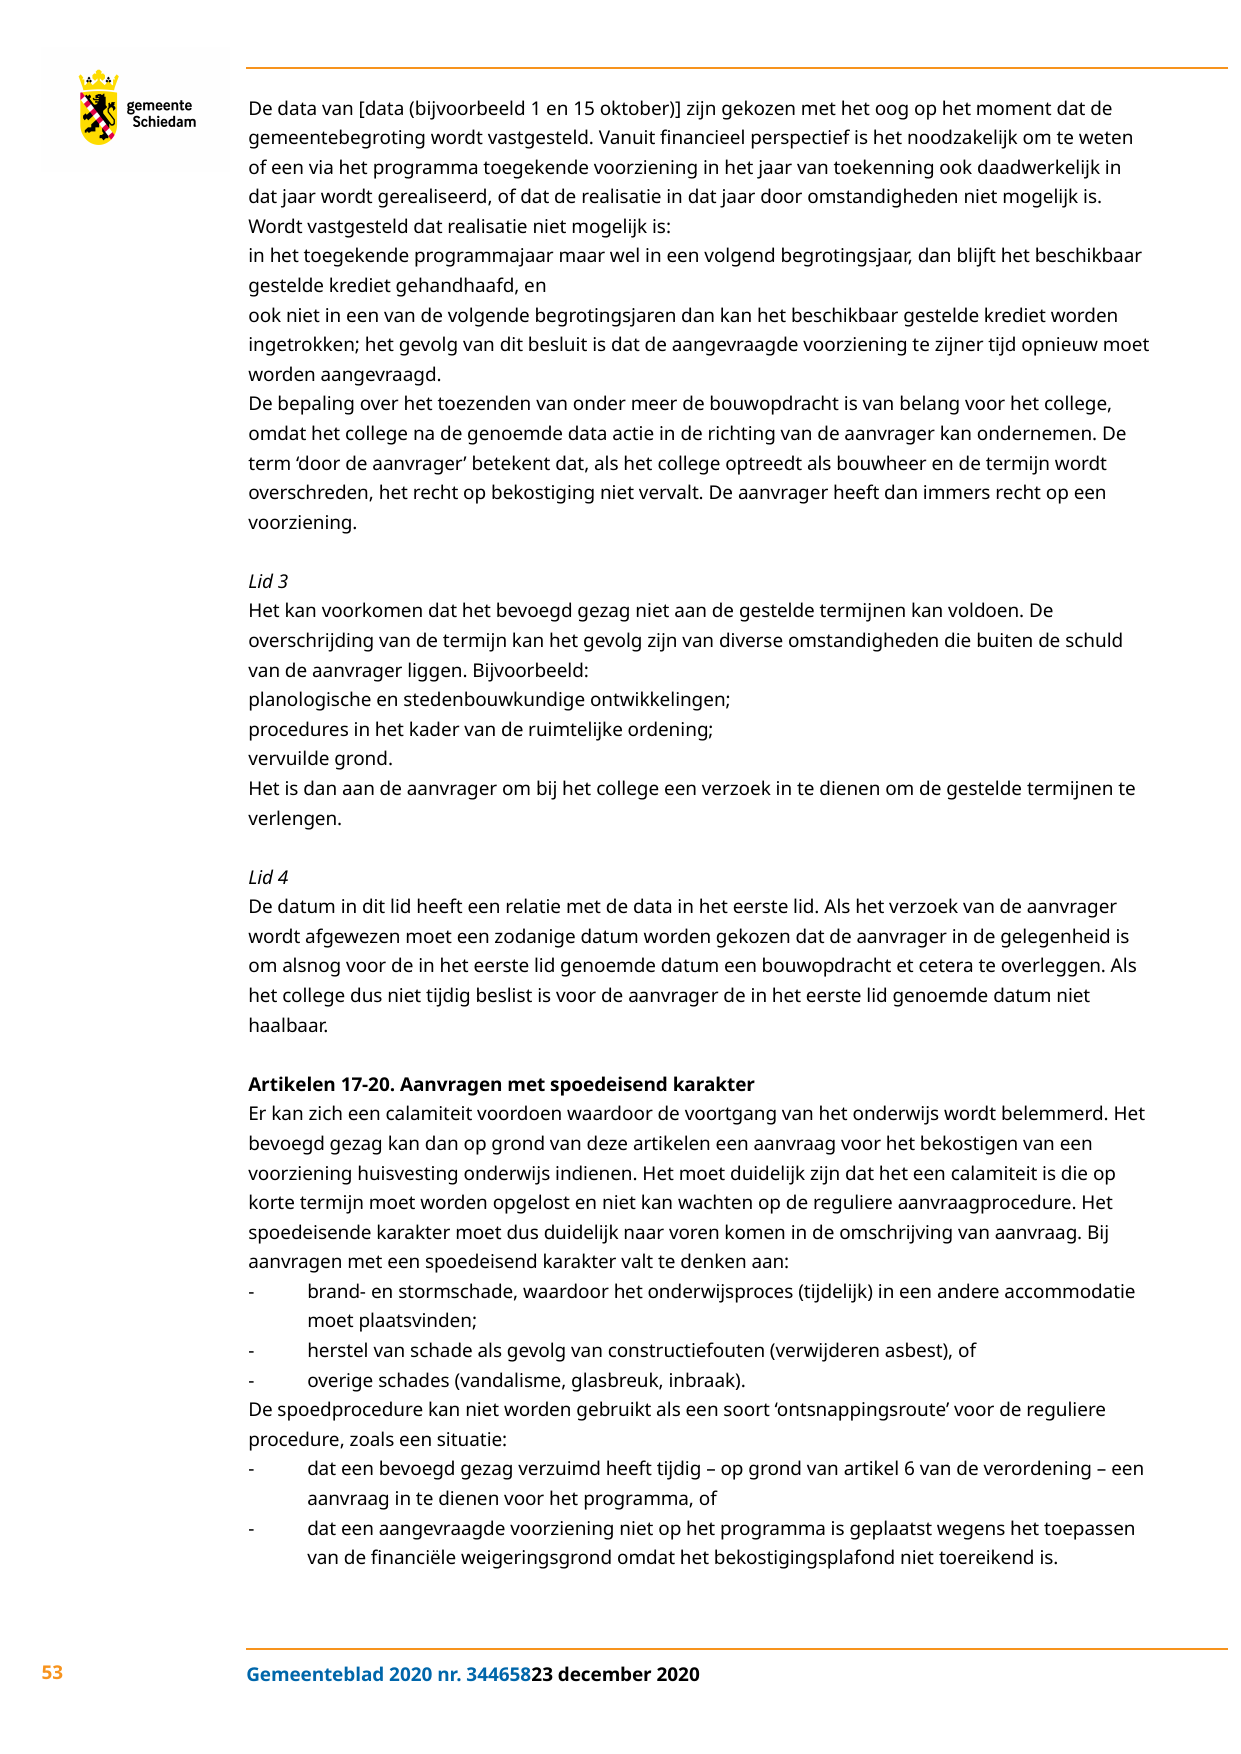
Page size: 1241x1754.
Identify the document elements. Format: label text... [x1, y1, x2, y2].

picture [41, 47, 231, 172]
text planologische en stedenbouwkundige ontwikkelingen; [248, 686, 1152, 712]
text ook niet in een van de volgende begrotingsjaren dan kan het beschikbaar gestelde krediet worden ingetrokken; het gevolg van dit besluit is dat de aangevraagde voorziening te zijner tijd opnieuw moet worden aangevraagd. [248, 302, 1152, 387]
list herstel van schade als gevolg van constructiefouten (verwijderen asbest), of [248, 1337, 1152, 1363]
list dat een bevoegd gezag verzuimd heeft tijdig – op grond van artikel 6 van de verordening – een aanvraag in te dienen voor het programma, of [248, 1456, 1152, 1511]
text Lid 4 [248, 864, 1152, 890]
text in het toegekende programmajaar maar wel in een volgend begrotingsjaar, dan blijft het beschikbaar gestelde krediet gehandhaafd, en [248, 243, 1152, 298]
text Artikelen 17-20. Aanvragen met spoedeisend karakter [248, 1071, 1152, 1097]
text De spoedprocedure kan niet worden gebruikt als een soort ‘ontsnappingsroute’ voor de reguliere procedure, zoals een situatie: [248, 1396, 1152, 1452]
text Het is dan aan de aanvrager om bij het college een verzoek in te dienen om de gestelde termijnen te verlengen. [248, 775, 1152, 831]
text Lid 3 [248, 568, 1152, 594]
text Er kan zich een calamiteit voordoen waardoor de voortgang van het onderwijs wordt belemmerd. Het bevoegd gezag kan dan op grond van deze artikelen een aanvraag voor het bekostigen van een voorziening huisvesting onderwijs indienen. Het moet duidelijk zijn dat het een calamiteit is die op korte termijn moet worden opgelost en niet kan wachten op de reguliere aanvraagprocedure. Het spoedeisende karakter moet dus duidelijk naar voren komen in de omschrijving van aanvraag. Bij aanvragen met een spoedeisend karakter valt te denken aan: [248, 1101, 1152, 1274]
text De datum in dit lid heeft een relatie met de data in het eerste lid. Als het verzoek van de aanvrager wordt afgewezen moet een zodanige datum worden gekozen dat de aanvrager in de gelegenheid is om alsnog voor de in het eerste lid genoemde datum een bouwopdracht et cetera te overleggen. Als het college dus niet tijdig beslist is voor de aanvrager de in het eerste lid genoemde datum niet haalbaar. [248, 893, 1152, 1038]
text vervuilde grond. [248, 746, 1152, 771]
text procedures in het kader van de ruimtelijke ordening; [248, 716, 1152, 742]
text De data van [data (bijvoorbeeld 1 en 15 oktober)] zijn gekozen met het oog op het moment dat de gemeentebegroting wordt vastgesteld. Vanuit financieel perspectief is het noodzakelijk om te weten of een via het programma toegekende voorziening in het jaar van toekenning ook daadwerkelijk in dat jaar wordt gerealiseerd, of dat de realisatie in dat jaar door omstandigheden niet mogelijk is. Wordt vastgesteld dat realisatie niet mogelijk is: [248, 95, 1152, 239]
list overige schades (vandalisme, glasbreuk, inbraak). [248, 1367, 1152, 1393]
list dat een aangevraagde voorziening niet op het programma is geplaatst wegens het toepassen van de financiële weigeringsgrond omdat het bekostigingsplafond niet toereikend is. [248, 1515, 1152, 1570]
text Het kan voorkomen dat het bevoegd gezag niet aan de gestelde termijnen kan voldoen. De overschrijding van de termijn kan het gevolg zijn van diverse omstandigheden die buiten de schuld van de aanvrager liggen. Bijvoorbeeld: [248, 598, 1152, 683]
text De bepaling over het toezenden van onder meer de bouwopdracht is van belang voor het college, omdat het college na de genoemde data actie in de richting van de aanvrager kan ondernemen. De term ‘door de aanvrager’ betekent dat, als het college optreedt als bouwheer en de termijn wordt overschreden, het recht op bekostiging niet vervalt. De aanvrager heeft dan immers recht op een voorziening. [248, 391, 1152, 535]
list brand- en stormschade, waardoor het onderwijsproces (tijdelijk) in een andere accommodatie moet plaatsvinden; [248, 1278, 1152, 1333]
